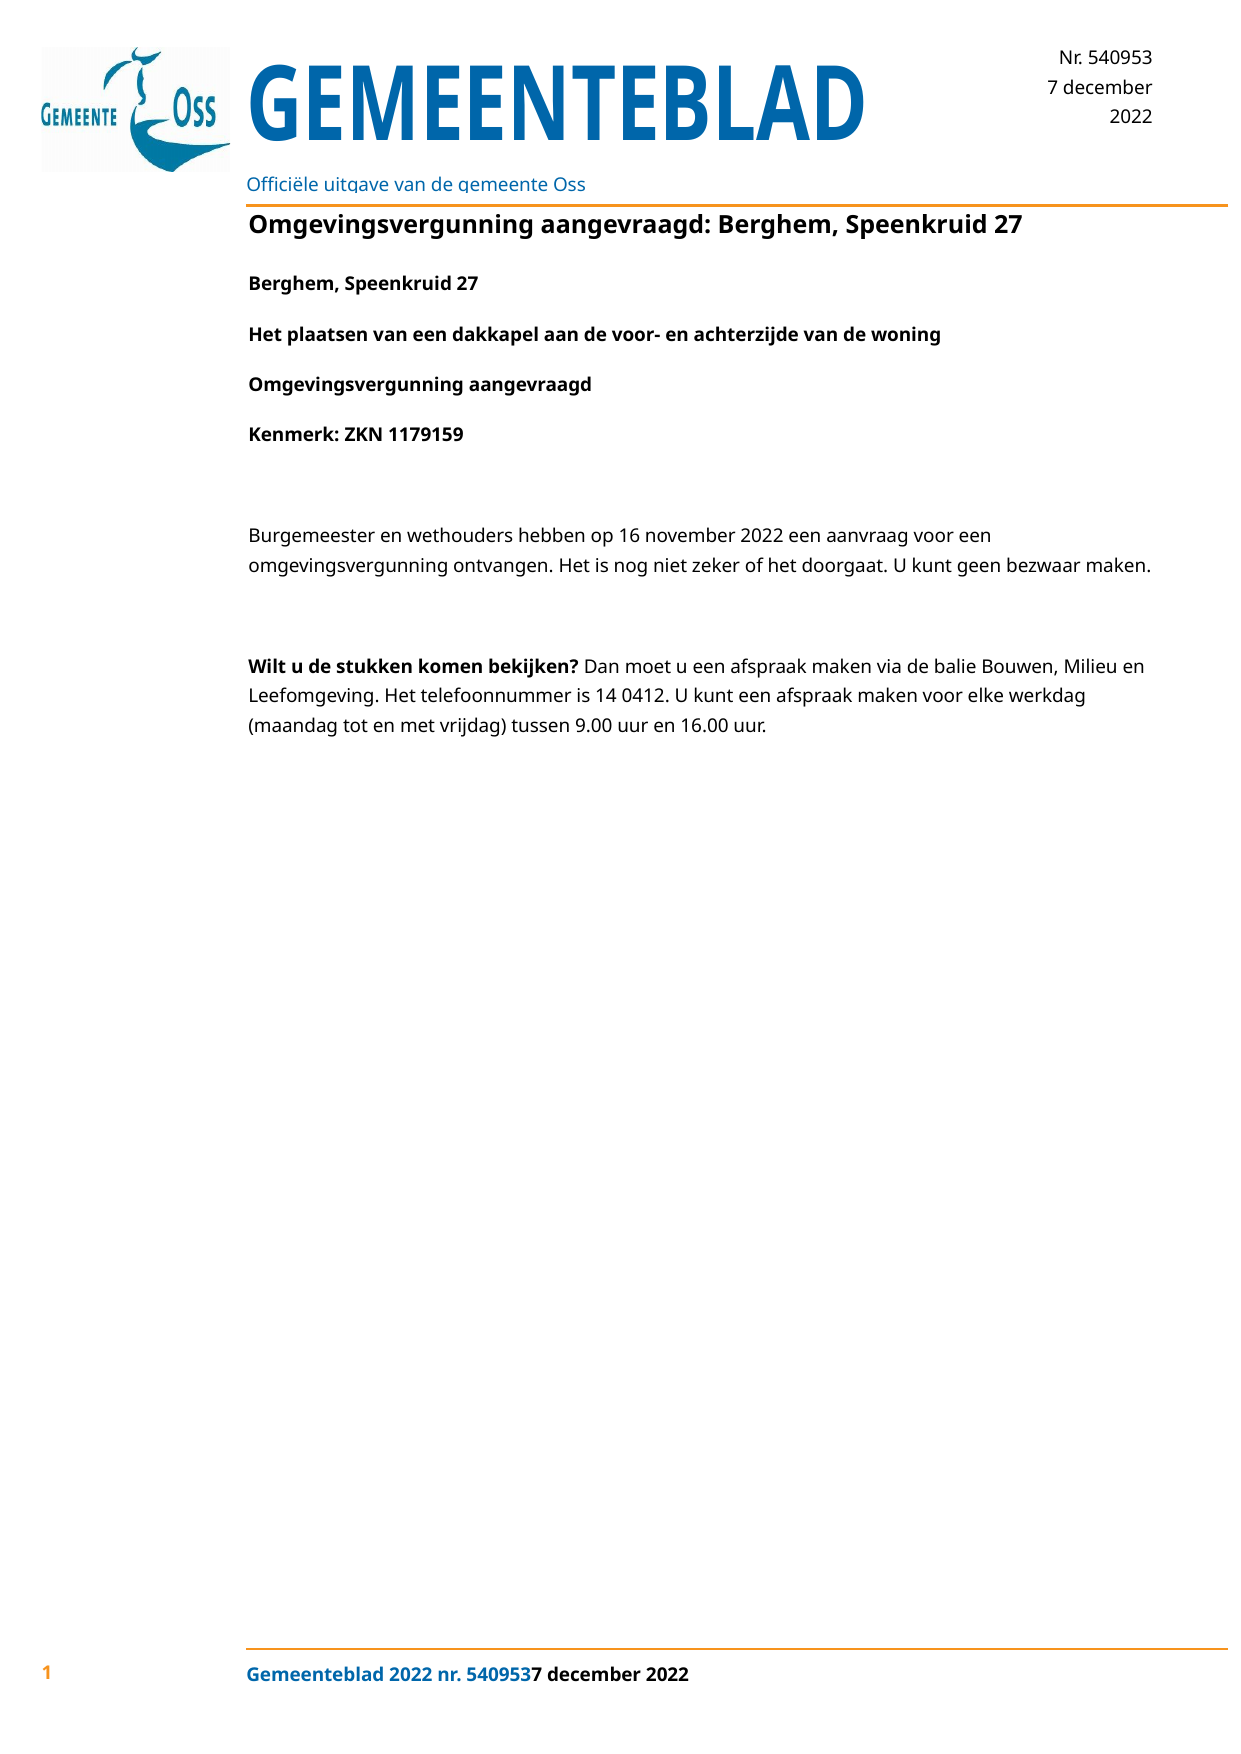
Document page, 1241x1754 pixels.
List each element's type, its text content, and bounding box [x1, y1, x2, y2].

text Wilt u de stukken komen bekijken? Dan moet u een afspraak maken via de balie Bouwen, Milieu en Leefomgeving. Het telefoonnummer is 14 0412. U kunt een afspraak maken voor elke werkdag (maandag tot en met vrijdag) tussen 9.00 uur en 16.00 uur. [248, 653, 1152, 738]
text Omgevingsvergunning aangevraagd: Berghem, Speenkruid 27 [248, 207, 1152, 241]
text Kenmerk: ZKN 1179159 [248, 422, 1152, 447]
text Het plaatsen van een dakkapel aan de voor- en achterzijde van de woning [248, 321, 1152, 346]
text Omgevingsvergunning aangevraagd [248, 371, 1152, 397]
picture [41, 47, 231, 172]
text Burgemeester en wethouders hebben op 16 november 2022 een aanvraag voor een omgevingsvergunning ontvangen. Het is nog niet zeker of het doorgaat. U kunt geen bezwaar maken. [248, 522, 1152, 578]
text Berghem, Speenkruid 27 [248, 270, 1152, 296]
